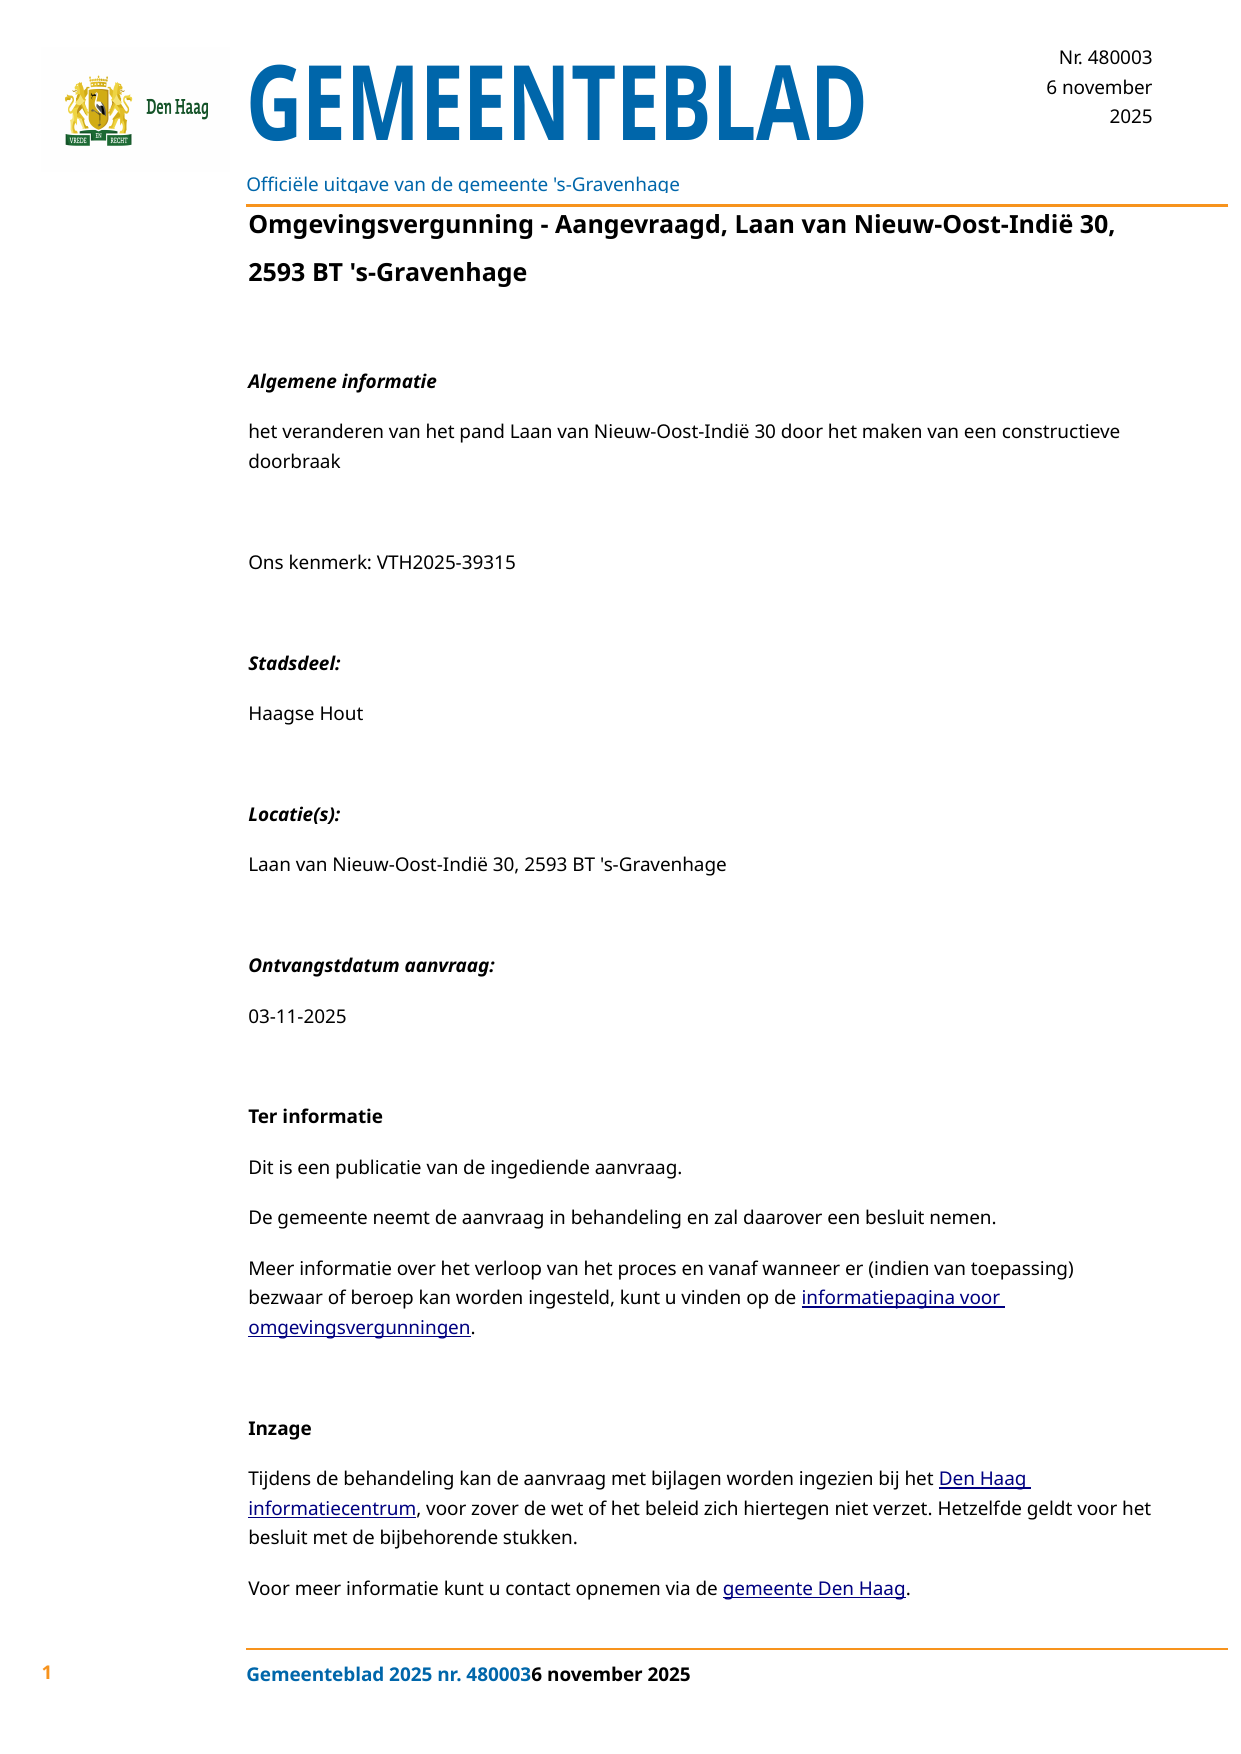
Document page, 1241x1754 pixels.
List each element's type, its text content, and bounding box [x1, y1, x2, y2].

picture [41, 47, 231, 172]
text Dit is een publicatie van de ingediende aanvraag. [248, 1154, 1152, 1180]
text Ontvangstdatum aanvraag: [248, 952, 1152, 978]
text Omgevingsvergunning - Aangevraagd, Laan van Nieuw-Oost-Indië 30, 2593 BT 's-Gravenhage [248, 207, 1152, 288]
text Voor meer informatie kunt u contact opnemen via de gemeente Den Haag. [248, 1575, 1152, 1601]
text Haagse Hout [248, 700, 1152, 726]
text Inzage [248, 1415, 1152, 1441]
text Stadsdeel: [248, 650, 1152, 676]
text Tijdens de behandeling kan de aanvraag met bijlagen worden ingezien bij het Den Haag informatiecentrum, voor zover de wet of het beleid zich hiertegen niet verzet. Hetzelfde geldt voor het besluit met de bijbehorende stukken. [248, 1465, 1152, 1550]
text De gemeente neemt de aanvraag in behandeling en zal daarover een besluit nemen. [248, 1204, 1152, 1230]
text 03-11-2025 [248, 1003, 1152, 1029]
text het veranderen van het pand Laan van Nieuw-Oost-Indië 30 door het maken van een constructieve doorbraak [248, 419, 1152, 474]
text Laan van Nieuw-Oost-Indië 30, 2593 BT 's-Gravenhage [248, 852, 1152, 877]
text Ons kenmerk: VTH2025-39315 [248, 549, 1152, 575]
text Ter informatie [248, 1104, 1152, 1129]
text Locatie(s): [248, 801, 1152, 827]
text Algemene informatie [248, 368, 1152, 394]
text Meer informatie over het verloop van het proces en vanaf wanneer er (indien van toepassing) bezwaar of beroep kan worden ingesteld, kunt u vinden op de informatiepagina voor omgevingsvergunningen. [248, 1255, 1152, 1340]
